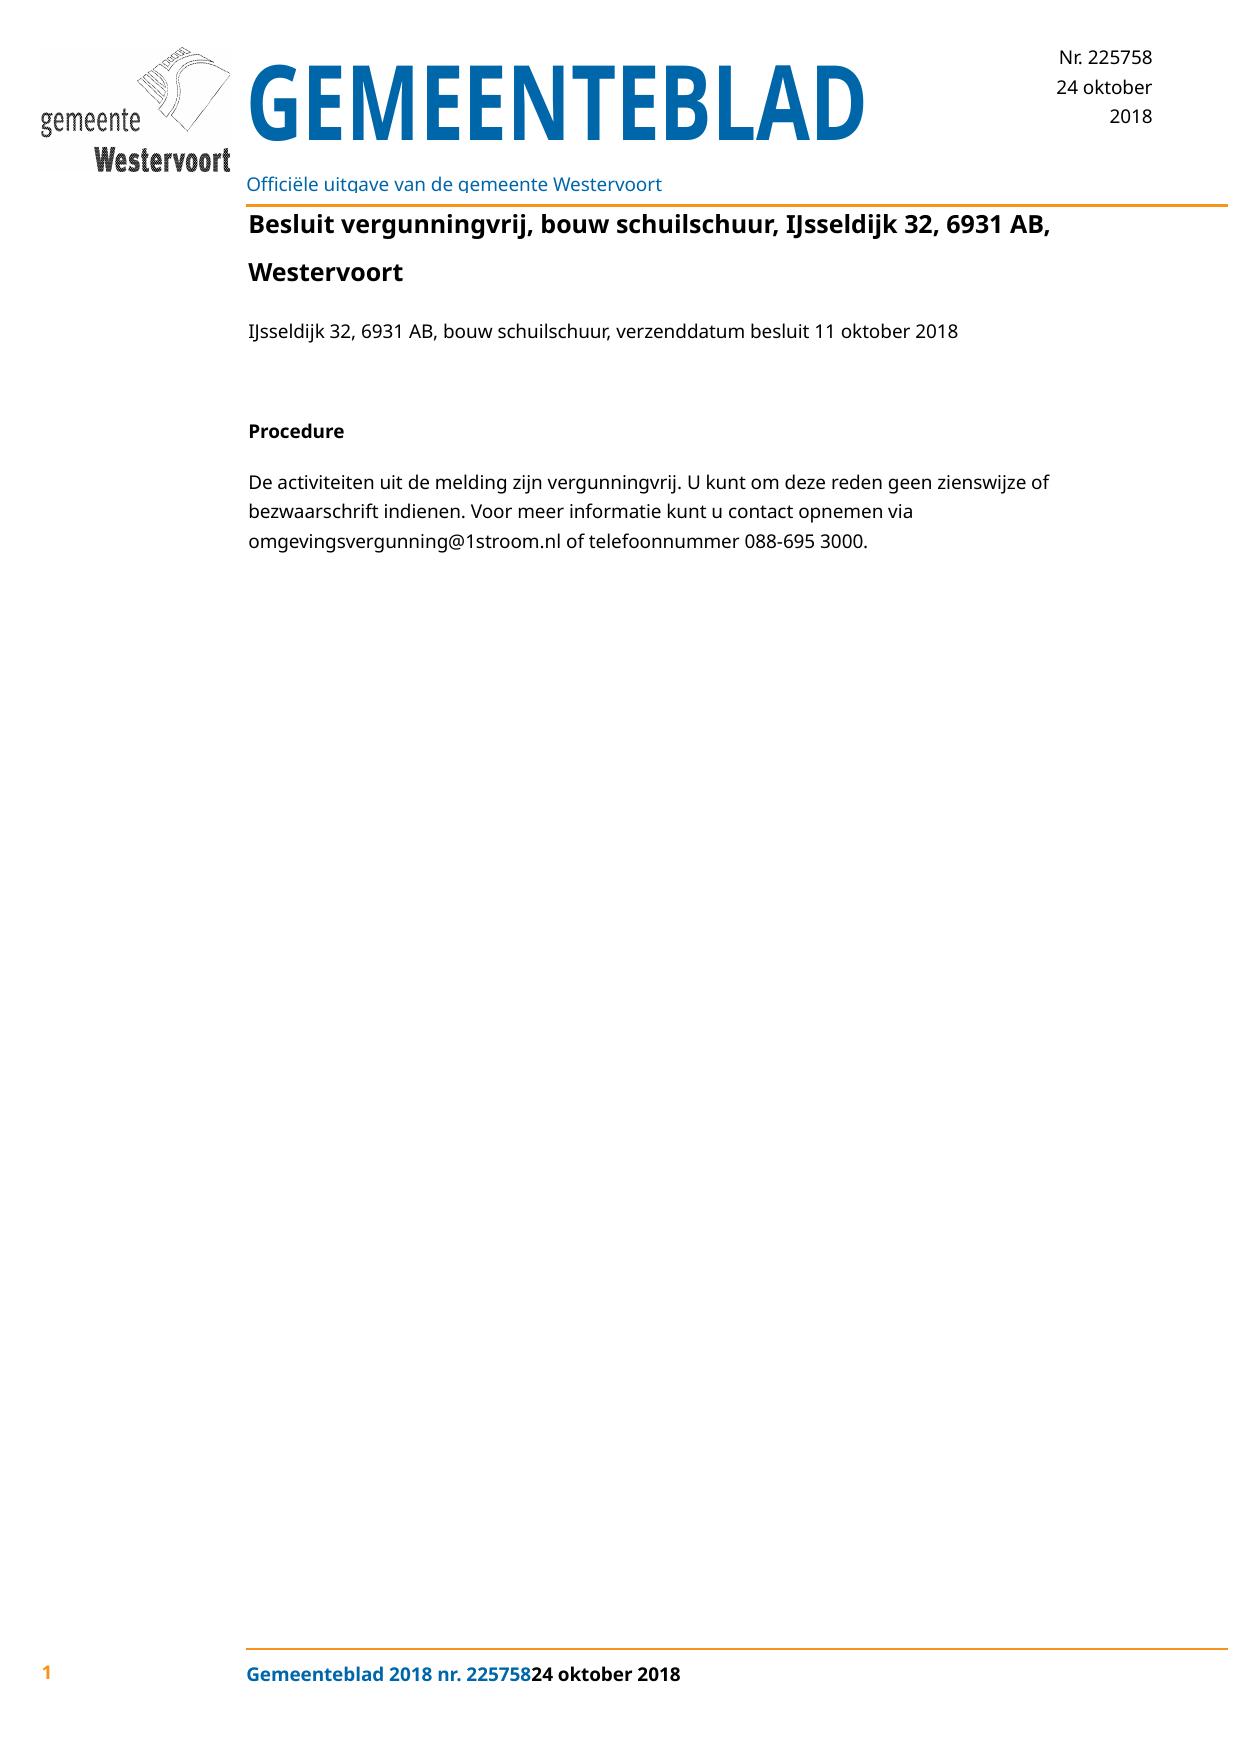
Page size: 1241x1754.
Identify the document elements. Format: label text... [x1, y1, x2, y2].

picture [41, 47, 231, 172]
text Procedure [248, 419, 1152, 444]
text Besluit vergunningvrij, bouw schuilschuur, IJsseldijk 32, 6931 AB, Westervoort [248, 207, 1152, 288]
text De activiteiten uit de melding zijn vergunningvrij. U kunt om deze reden geen zienswijze of bezwaarschrift indienen. Voor meer informatie kunt u contact opnemen via omgevingsvergunning@1stroom.nl of telefoonnummer 088-695 3000. [248, 469, 1152, 554]
text IJsseldijk 32, 6931 AB, bouw schuilschuur, verzenddatum besluit 11 oktober 2018 [248, 318, 1152, 344]
